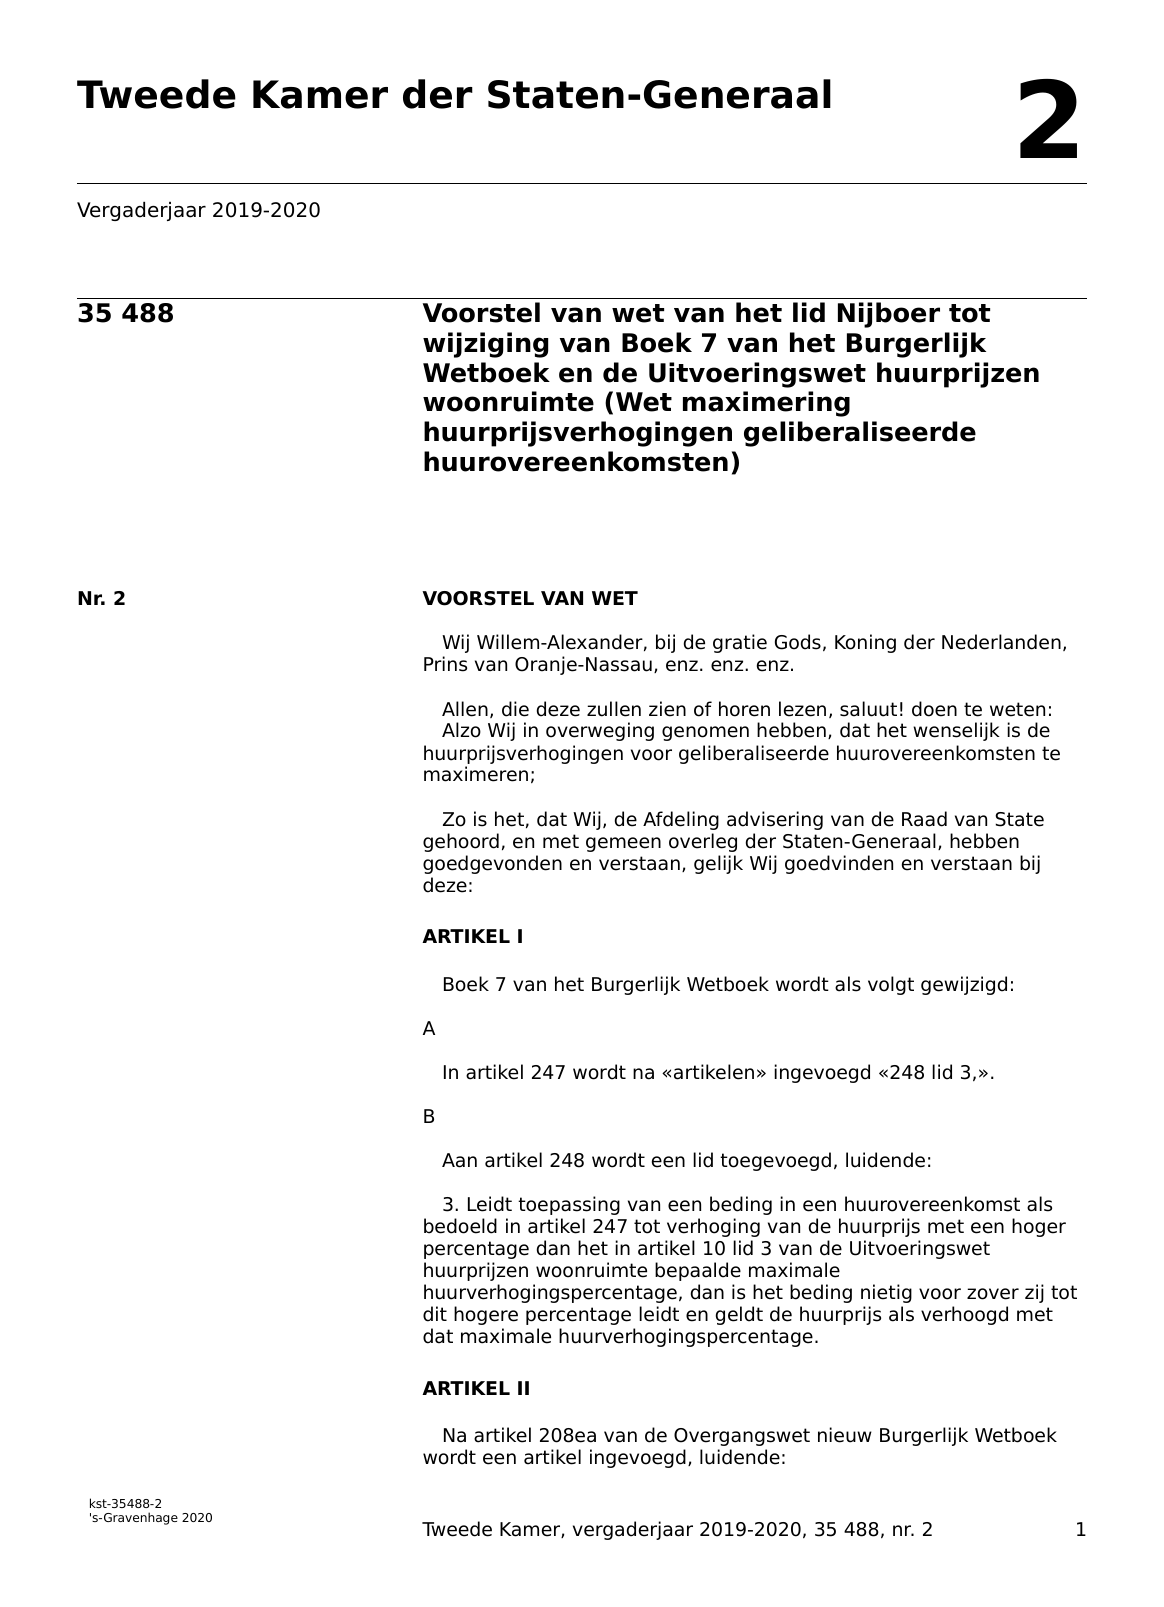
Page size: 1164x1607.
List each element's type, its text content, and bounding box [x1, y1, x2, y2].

text Na artikel 208ea van de Overgangswet nieuw Burgerlijk Wetboek wordt een artikel ingevoegd, luidende: [422, 1425, 1087, 1469]
text 's-Gravenhage 2020 [88, 1511, 323, 1525]
table_header 2 [886, 59, 1087, 183]
text B [422, 1106, 1087, 1128]
text Wij Willem-Alexander, bij de gratie Gods, Koning der Nederlanden, Prins van Oranje-Nassau, enz. enz. enz. [422, 632, 1087, 676]
subtitle 35 488 Voorstel van wet van het lid Nijboer tot wijziging van Boek 7 van het Burgerlijk Wetboek en de Uitvoeringswet huurprijzen woonruimte (Wet maximering huurprijsverhogingen geliberaliseerde huurovereenkomsten) [77, 299, 1087, 477]
table_cell Vergaderjaar 2019-2020 [77, 184, 1087, 298]
text A [422, 1018, 1087, 1039]
subtitle Nr. 2 VOORSTEL VAN WET [77, 588, 1087, 610]
text Alzo Wij in overweging genomen hebben, dat het wenselijk is de huurprijsverhogingen voor geliberaliseerde huurovereenkomsten te maximeren; [422, 720, 1087, 786]
subtitle ARTIKEL II [422, 1378, 1087, 1400]
text 3. Leidt toepassing van een beding in een huurovereenkomst als bedoeld in artikel 247 tot verhoging van de huurprijs met een hoger percentage dan het in artikel 10 lid 3 van de Uitvoeringswet huurprijzen woonruimte bepaalde maximale huurverhogingspercentage, dan is het beding nietig voor zover zij tot dit hogere percentage leidt en geldt de huurprijs als verhoogd met dat maximale huurverhogingspercentage. [422, 1194, 1087, 1348]
text kst-35488-2 [88, 1497, 323, 1511]
text Allen, die deze zullen zien of horen lezen, saluut! doen te weten: [422, 698, 1087, 720]
text In artikel 247 wordt na «artikelen» ingevoegd «248 lid 3,». [422, 1062, 1087, 1084]
text Boek 7 van het Burgerlijk Wetboek wordt als volgt gewijzigd: [422, 973, 1087, 995]
text Zo is het, dat Wij, de Afdeling advisering van de Raad van State gehoord, en met gemeen overleg der Staten-Generaal, hebben goedgevonden en verstaan, gelijk Wij goedvinden en verstaan bij deze: [422, 808, 1087, 896]
table_header Tweede Kamer der Staten-Generaal [77, 59, 886, 183]
subtitle ARTIKEL I [422, 926, 1087, 948]
text Aan artikel 248 wordt een lid toegevoegd, luidende: [422, 1150, 1087, 1172]
